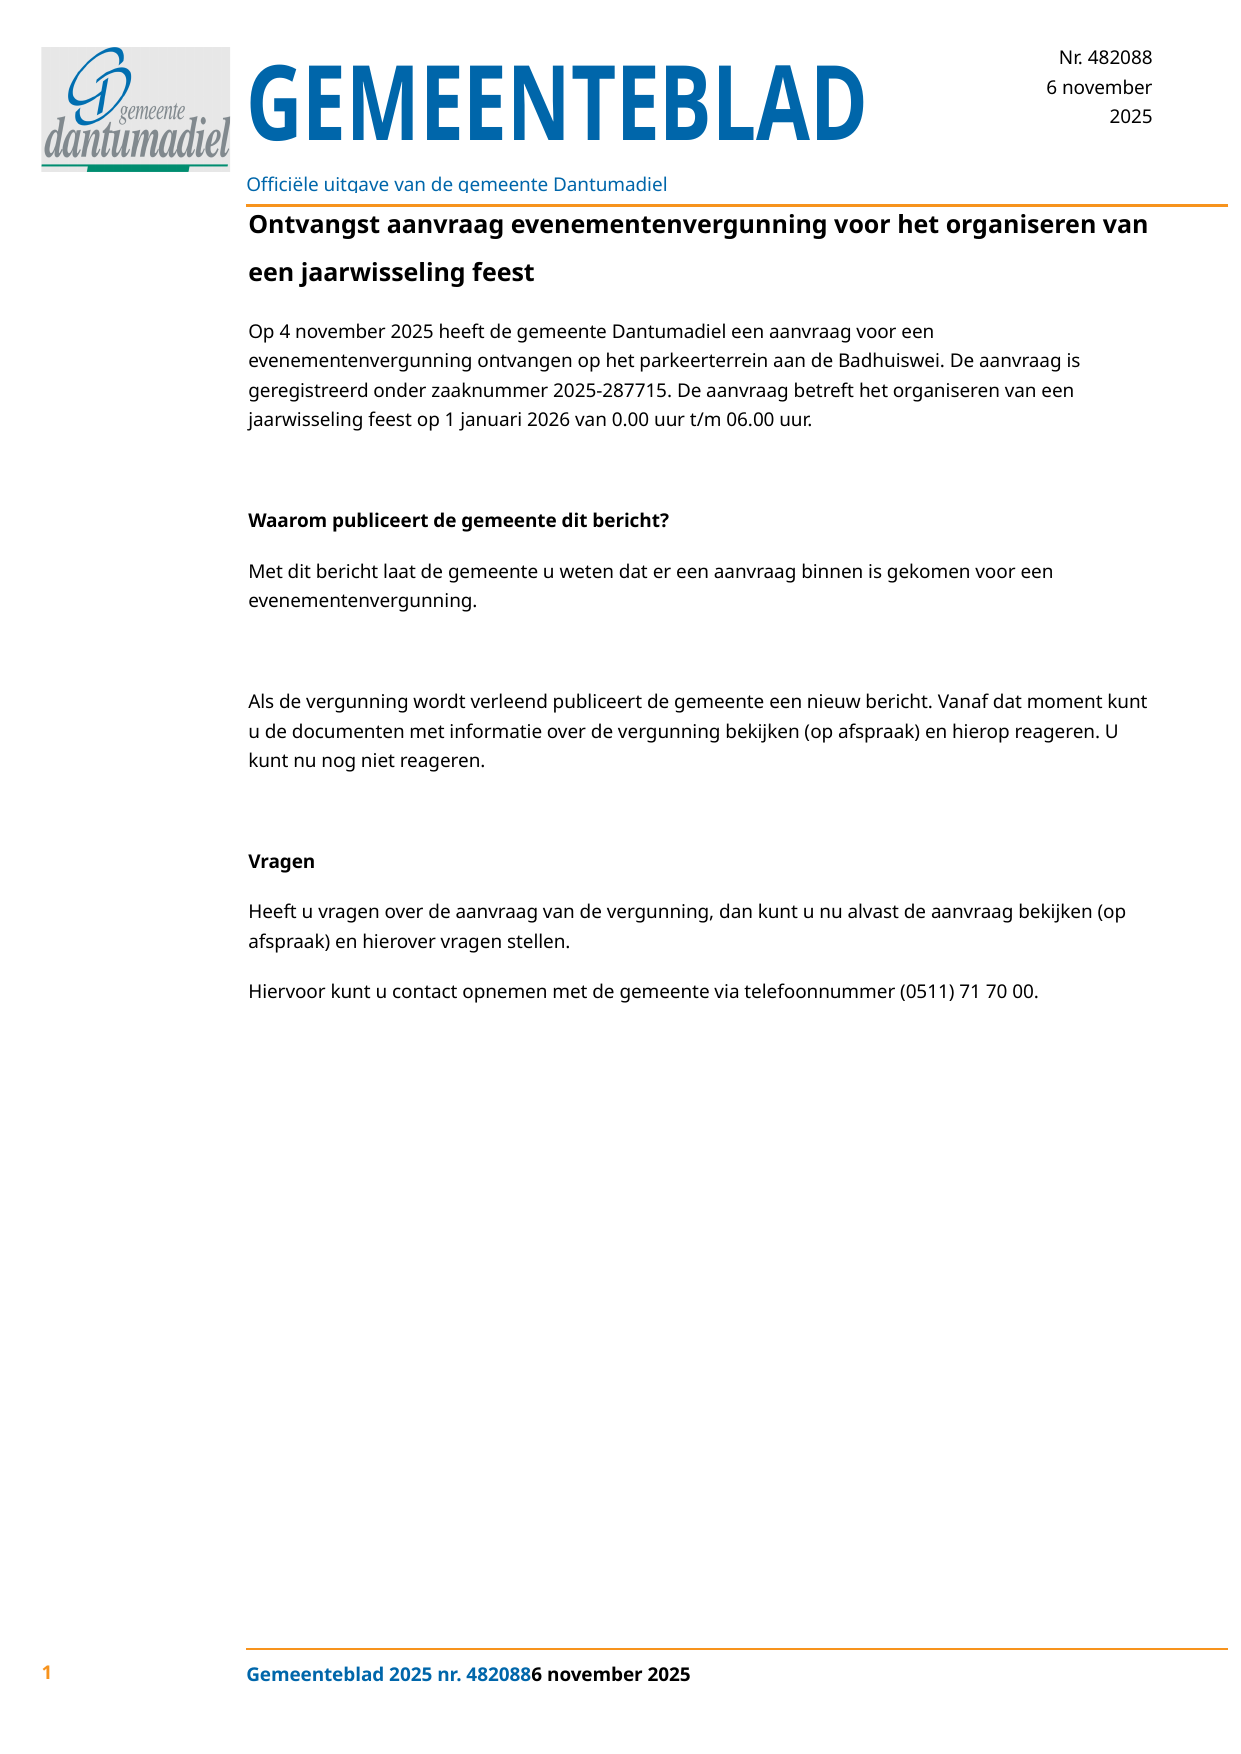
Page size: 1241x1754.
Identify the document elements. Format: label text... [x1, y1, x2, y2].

text Waarom publiceert de gemeente dit bericht? [248, 507, 1152, 533]
text Met dit bericht laat de gemeente u weten dat er een aanvraag binnen is gekomen voor een evenementenvergunning. [248, 558, 1152, 613]
text Op 4 november 2025 heeft de gemeente Dantumadiel een aanvraag voor een evenementenvergunning ontvangen op het parkeerterrein aan de Badhuiswei. De aanvraag is geregistreerd onder zaaknummer 2025-287715. De aanvraag betreft het organiseren van een jaarwisseling feest op 1 januari 2026 van 0.00 uur t/m 06.00 uur. [248, 318, 1152, 432]
text Vragen [248, 848, 1152, 874]
picture [41, 47, 231, 172]
text Heeft u vragen over de aanvraag van de vergunning, dan kunt u nu alvast de aanvraag bekijken (op afspraak) en hierover vragen stellen. [248, 899, 1152, 954]
text Hiervoor kunt u contact opnemen met de gemeente via telefoonnummer (0511) 71 70 00. [248, 979, 1152, 1004]
text Ontvangst aanvraag evenementenvergunning voor het organiseren van een jaarwisseling feest [248, 207, 1152, 288]
text Als de vergunning wordt verleend publiceert de gemeente een nieuw bericht. Vanaf dat moment kunt u de documenten met informatie over de vergunning bekijken (op afspraak) en hierop reageren. U kunt nu nog niet reageren. [248, 688, 1152, 773]
